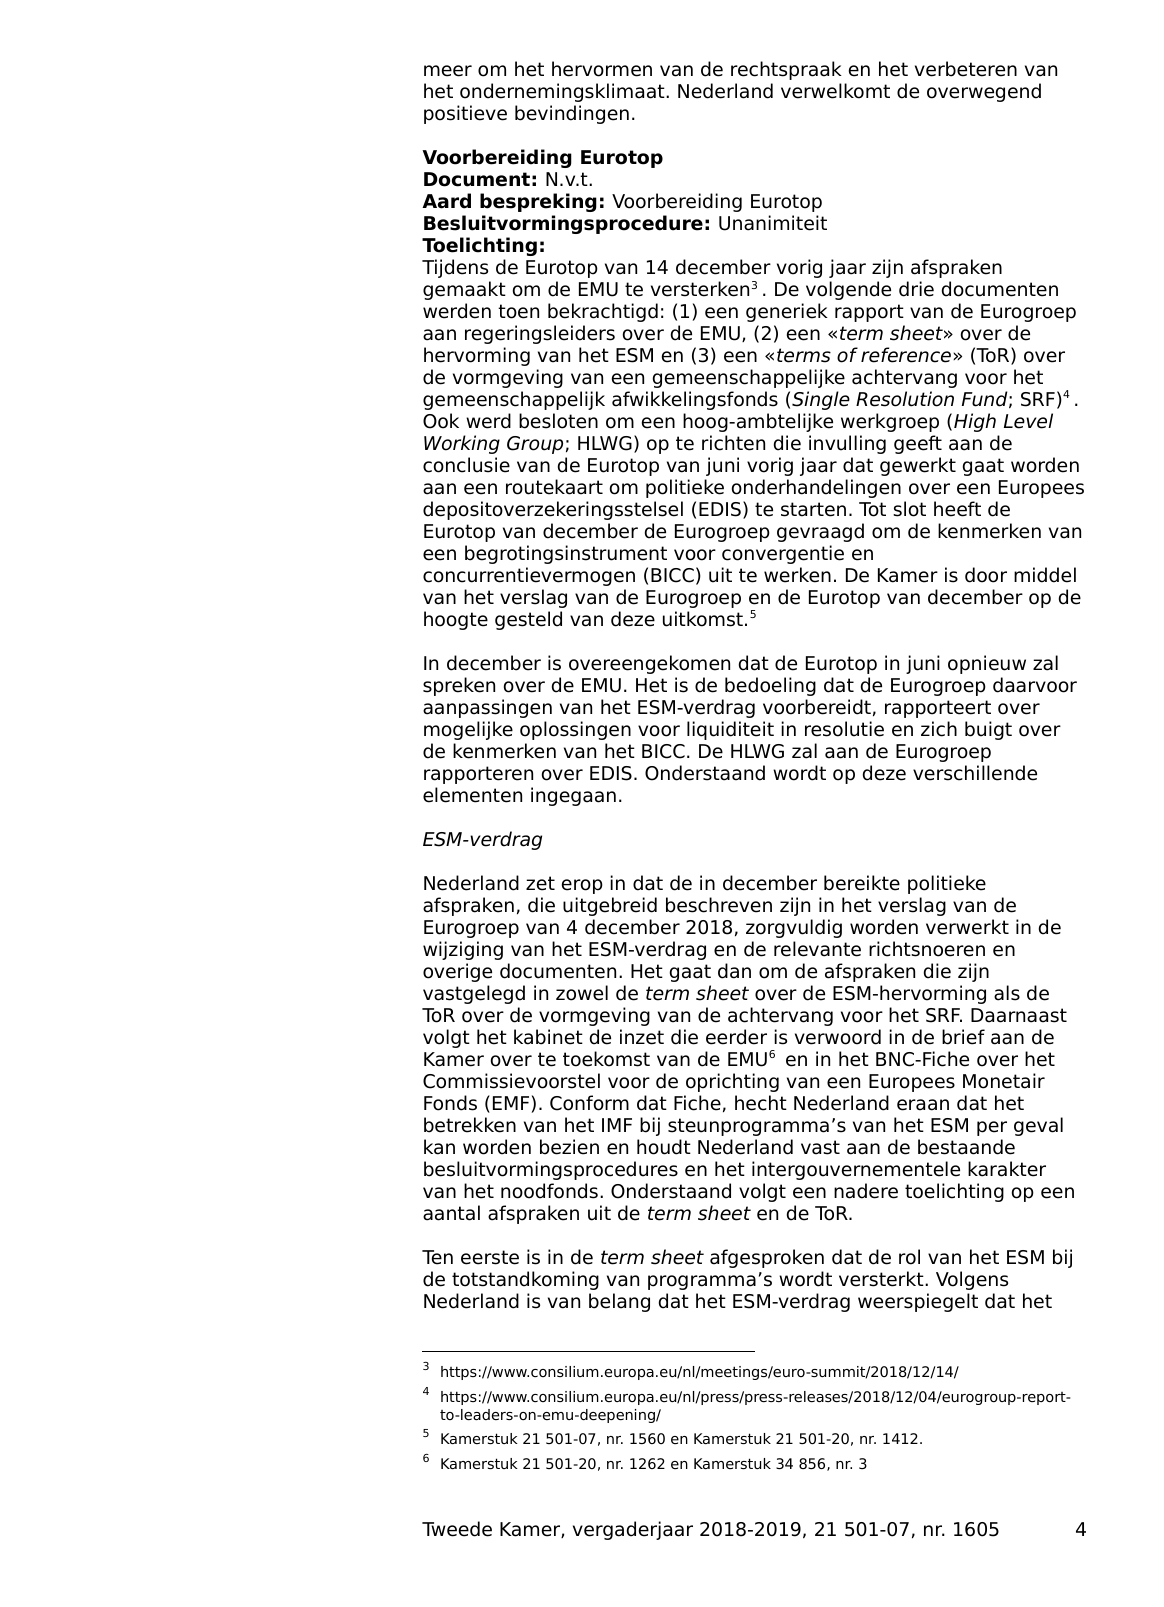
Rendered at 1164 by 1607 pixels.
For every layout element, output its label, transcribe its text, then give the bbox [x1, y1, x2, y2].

text https://www.consilium.europa.eu/nl/meetings/euro-summit/2018/12/14/ [422, 1360, 1087, 1382]
text https://www.consilium.europa.eu/nl/press/press-releases/2018/12/04/eurogroup-report-to-leaders-on-emu-deepening/ [422, 1385, 1087, 1424]
text Kamerstuk 21 501-20, nr. 1262 en Kamerstuk 34 856, nr. 3 [422, 1452, 1087, 1474]
text Nederland zet erop in dat de in december bereikte politieke afspraken, die uitgebreid beschreven zijn in het verslag van de Eurogroep van 4 december 2018, zorgvuldig worden verwerkt in de wijziging van het ESM-verdrag en de relevante richtsnoeren en overige documenten. Het gaat dan om de afspraken die zijn vastgelegd in zowel de term sheet over de ESM-hervorming als de ToR over de vormgeving van de achtervang voor het SRF. Daarnaast volgt het kabinet de inzet die eerder is verwoord in de brief aan de Kamer over te toekomst van de EMU en in het BNC-Fiche over het Commissievoorstel voor de oprichting van een Europees Monetair Fonds (EMF). Conform dat Fiche, hecht Nederland eraan dat het betrekken van het IMF bij steunprogramma’s van het ESM per geval kan worden bezien en houdt Nederland vast aan de bestaande besluitvormingsprocedures en het intergouvernementele karakter van het noodfonds. Onderstaand volgt een nadere toelichting op een aantal afspraken uit de term sheet en de ToR. [422, 873, 1087, 1225]
text Tijdens de Eurotop van 14 december vorig jaar zijn afspraken gemaakt om de EMU te versterken. De volgende drie documenten werden toen bekrachtigd: (1) een generiek rapport van de Eurogroep aan regeringsleiders over de EMU, (2) een «term sheet» over de hervorming van het ESM en (3) een «terms of reference» (ToR) over de vormgeving van een gemeenschappelijke achtervang voor het gemeenschappelijk afwikkelingsfonds (Single Resolution Fund; SRF). Ook werd besloten om een hoog-ambtelijke werkgroep (High Level Working Group; HLWG) op te richten die invulling geeft aan de conclusie van de Eurotop van juni vorig jaar dat gewerkt gaat worden aan een routekaart om politieke onderhandelingen over een Europees depositoverzekeringsstelsel (EDIS) te starten. Tot slot heeft de Eurotop van december de Eurogroep gevraagd om de kenmerken van een begrotingsinstrument voor convergentie en concurrentievermogen (BICC) uit te werken. De Kamer is door middel van het verslag van de Eurogroep en de Eurotop van december op de hoogte gesteld van deze uitkomst. [422, 257, 1087, 631]
subtitle ESM-verdrag [422, 829, 1087, 851]
text Document: N.v.t. [422, 169, 1087, 191]
text meer om het hervormen van de rechtspraak en het verbeteren van het ondernemingsklimaat. Nederland verwelkomt de overwegend positieve bevindingen. [422, 59, 1087, 125]
text Kamerstuk 21 501-07, nr. 1560 en Kamerstuk 21 501-20, nr. 1412. [422, 1427, 1087, 1449]
text Besluitvormingsprocedure: Unanimiteit [422, 213, 1087, 235]
text Toelichting: [422, 235, 1087, 257]
text Voorbereiding Eurotop [422, 147, 1087, 169]
text Ten eerste is in de term sheet afgesproken dat de rol van het ESM bij de totstandkoming van programma’s wordt versterkt. Volgens Nederland is van belang dat het ESM-verdrag weerspiegelt dat het [422, 1247, 1087, 1313]
text In december is overeengekomen dat de Eurotop in juni opnieuw zal spreken over de EMU. Het is de bedoeling dat de Eurogroep daarvoor aanpassingen van het ESM-verdrag voorbereidt, rapporteert over mogelijke oplossingen voor liquiditeit in resolutie en zich buigt over de kenmerken van het BICC. De HLWG zal aan de Eurogroep rapporteren over EDIS. Onderstaand wordt op deze verschillende elementen ingegaan. [422, 653, 1087, 807]
text Aard bespreking: Voorbereiding Eurotop [422, 191, 1087, 213]
